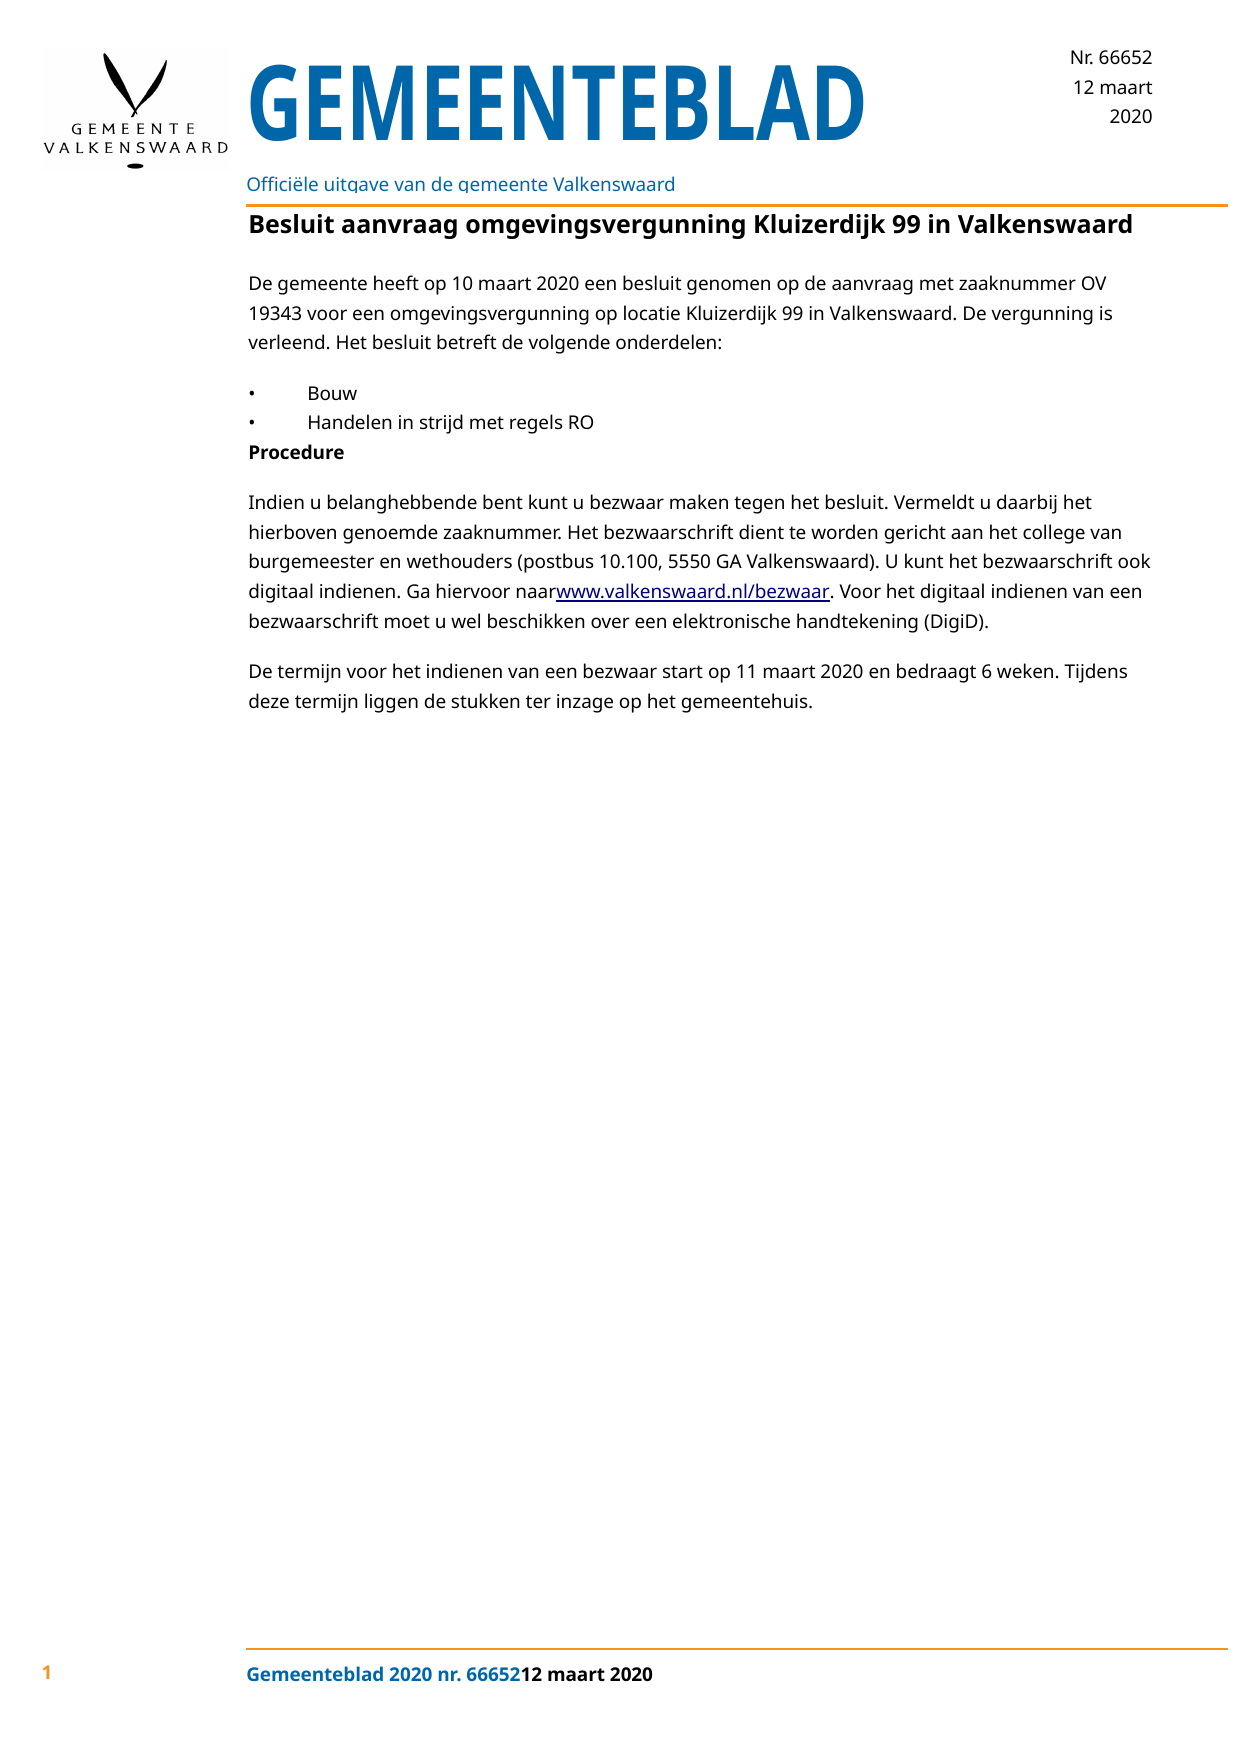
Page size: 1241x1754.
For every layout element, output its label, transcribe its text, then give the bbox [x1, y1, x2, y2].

text De gemeente heeft op 10 maart 2020 een besluit genomen op de aanvraag met zaaknummer OV 19343 voor een omgevingsvergunning op locatie Kluizerdijk 99 in Valkenswaard. De vergunning is verleend. Het besluit betreft de volgende onderdelen: [248, 270, 1152, 355]
text Besluit aanvraag omgevingsvergunning Kluizerdijk 99 in Valkenswaard [248, 207, 1152, 241]
list Handelen in strijd met regels RO [248, 409, 1152, 435]
picture [41, 47, 231, 172]
text Procedure [248, 439, 1152, 465]
text Indien u belanghebbende bent kunt u bezwaar maken tegen het besluit. Vermeldt u daarbij het hierboven genoemde zaaknummer. Het bezwaarschrift dient te worden gericht aan het college van burgemeester en wethouders (postbus 10.100, 5550 GA Valkenswaard). U kunt het bezwaarschrift ook digitaal indienen. Ga hiervoor naarwww.valkenswaard.nl/bezwaar. Voor het digitaal indienen van een bezwaarschrift moet u wel beschikken over een elektronische handtekening (DigiD). [248, 489, 1152, 633]
text De termijn voor het indienen van een bezwaar start op 11 maart 2020 en bedraagt 6 weken. Tijdens deze termijn liggen de stukken ter inzage op het gemeentehuis. [248, 658, 1152, 713]
list Bouw [248, 380, 1152, 406]
